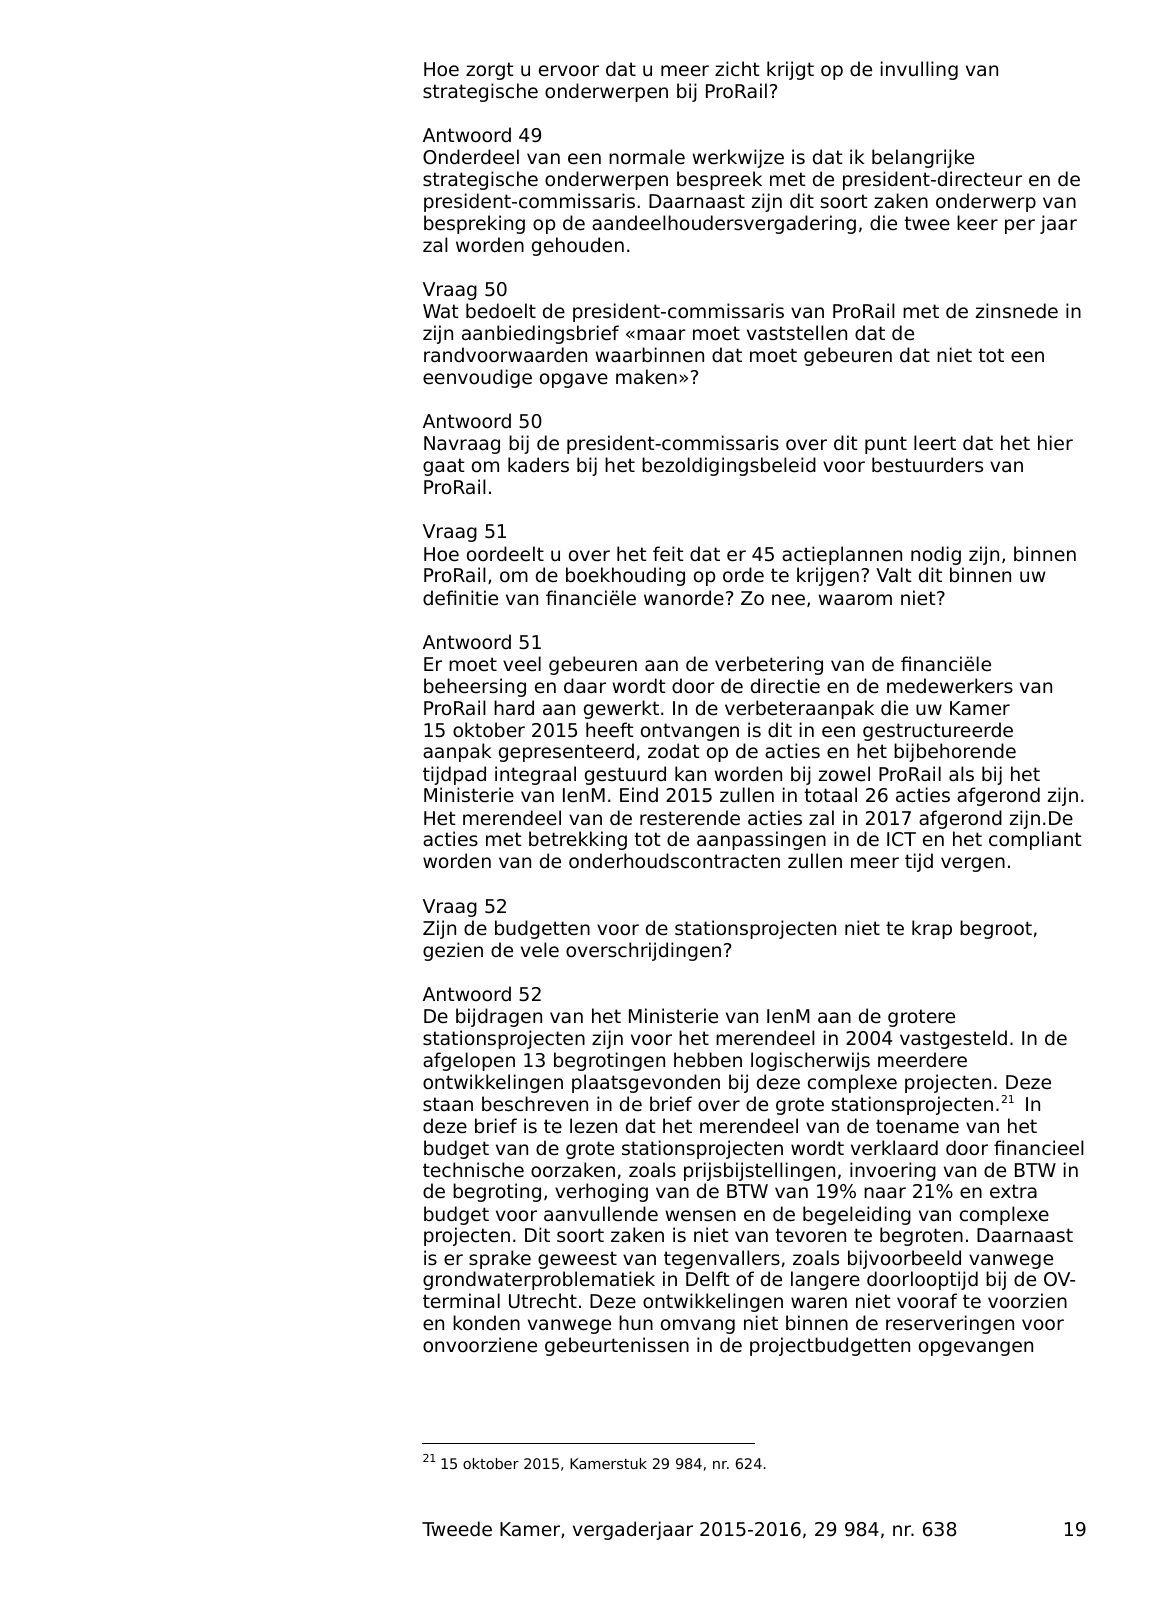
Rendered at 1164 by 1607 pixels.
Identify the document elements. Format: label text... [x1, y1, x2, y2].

text Vraag 51 [422, 521, 1087, 543]
text Antwoord 51 [422, 632, 1087, 653]
text Vraag 52 [422, 896, 1087, 917]
text Antwoord 49 [422, 125, 1087, 147]
text Er moet veel gebeuren aan de verbetering van de financiële beheersing en daar wordt door de directie en de medewerkers van ProRail hard aan gewerkt. In de verbeteraanpak die uw Kamer 15 oktober 2015 heeft ontvangen is dit in een gestructureerde aanpak gepresenteerd, zodat op de acties en het bijbehorende tijdpad integraal gestuurd kan worden bij zowel ProRail als bij het Ministerie van IenM. Eind 2015 zullen in totaal 26 acties afgerond zijn. Het merendeel van de resterende acties zal in 2017 afgerond zijn.De acties met betrekking tot de aanpassingen in de ICT en het compliant worden van de onderhoudscontracten zullen meer tijd vergen. [422, 653, 1087, 873]
text Onderdeel van een normale werkwijze is dat ik belangrijke strategische onderwerpen bespreek met de president-directeur en de president-commissaris. Daarnaast zijn dit soort zaken onderwerp van bespreking op de aandeelhoudersvergadering, die twee keer per jaar zal worden gehouden. [422, 147, 1087, 257]
text Vraag 50 [422, 279, 1087, 301]
text 15 oktober 2015, Kamerstuk 29 984, nr. 624. [422, 1452, 1087, 1474]
text Navraag bij de president-commissaris over dit punt leert dat het hier gaat om kaders bij het bezoldigingsbeleid voor bestuurders van ProRail. [422, 433, 1087, 499]
text Zijn de budgetten voor de stationsprojecten niet te krap begroot, gezien de vele overschrijdingen? [422, 917, 1087, 961]
text Hoe zorgt u ervoor dat u meer zicht krijgt op de invulling van strategische onderwerpen bij ProRail? [422, 59, 1087, 103]
text Hoe oordeelt u over het feit dat er 45 actieplannen nodig zijn, binnen ProRail, om de boekhouding op orde te krijgen? Valt dit binnen uw definitie van financiële wanorde? Zo nee, waarom niet? [422, 543, 1087, 609]
text Antwoord 52 [422, 984, 1087, 1006]
text Antwoord 50 [422, 411, 1087, 433]
text De bijdragen van het Ministerie van IenM aan de grotere stationsprojecten zijn voor het merendeel in 2004 vastgesteld. In de afgelopen 13 begrotingen hebben logischerwijs meerdere ontwikkelingen plaatsgevonden bij deze complexe projecten. Deze staan beschreven in de brief over de grote stationsprojecten. In deze brief is te lezen dat het merendeel van de toename van het budget van de grote stationsprojecten wordt verklaard door financieel technische oorzaken, zoals prijsbijstellingen, invoering van de BTW in de begroting, verhoging van de BTW van 19% naar 21% en extra budget voor aanvullende wensen en de begeleiding van complexe projecten. Dit soort zaken is niet van tevoren te begroten. Daarnaast is er sprake geweest van tegenvallers, zoals bijvoorbeeld vanwege grondwaterproblematiek in Delft of de langere doorlooptijd bij de OV-terminal Utrecht. Deze ontwikkelingen waren niet vooraf te voorzien en konden vanwege hun omvang niet binnen de reserveringen voor onvoorziene gebeurtenissen in de projectbudgetten opgevangen [422, 1006, 1087, 1357]
text Wat bedoelt de president-commissaris van ProRail met de zinsnede in zijn aanbiedingsbrief «maar moet vaststellen dat de randvoorwaarden waarbinnen dat moet gebeuren dat niet tot een eenvoudige opgave maken»? [422, 301, 1087, 389]
